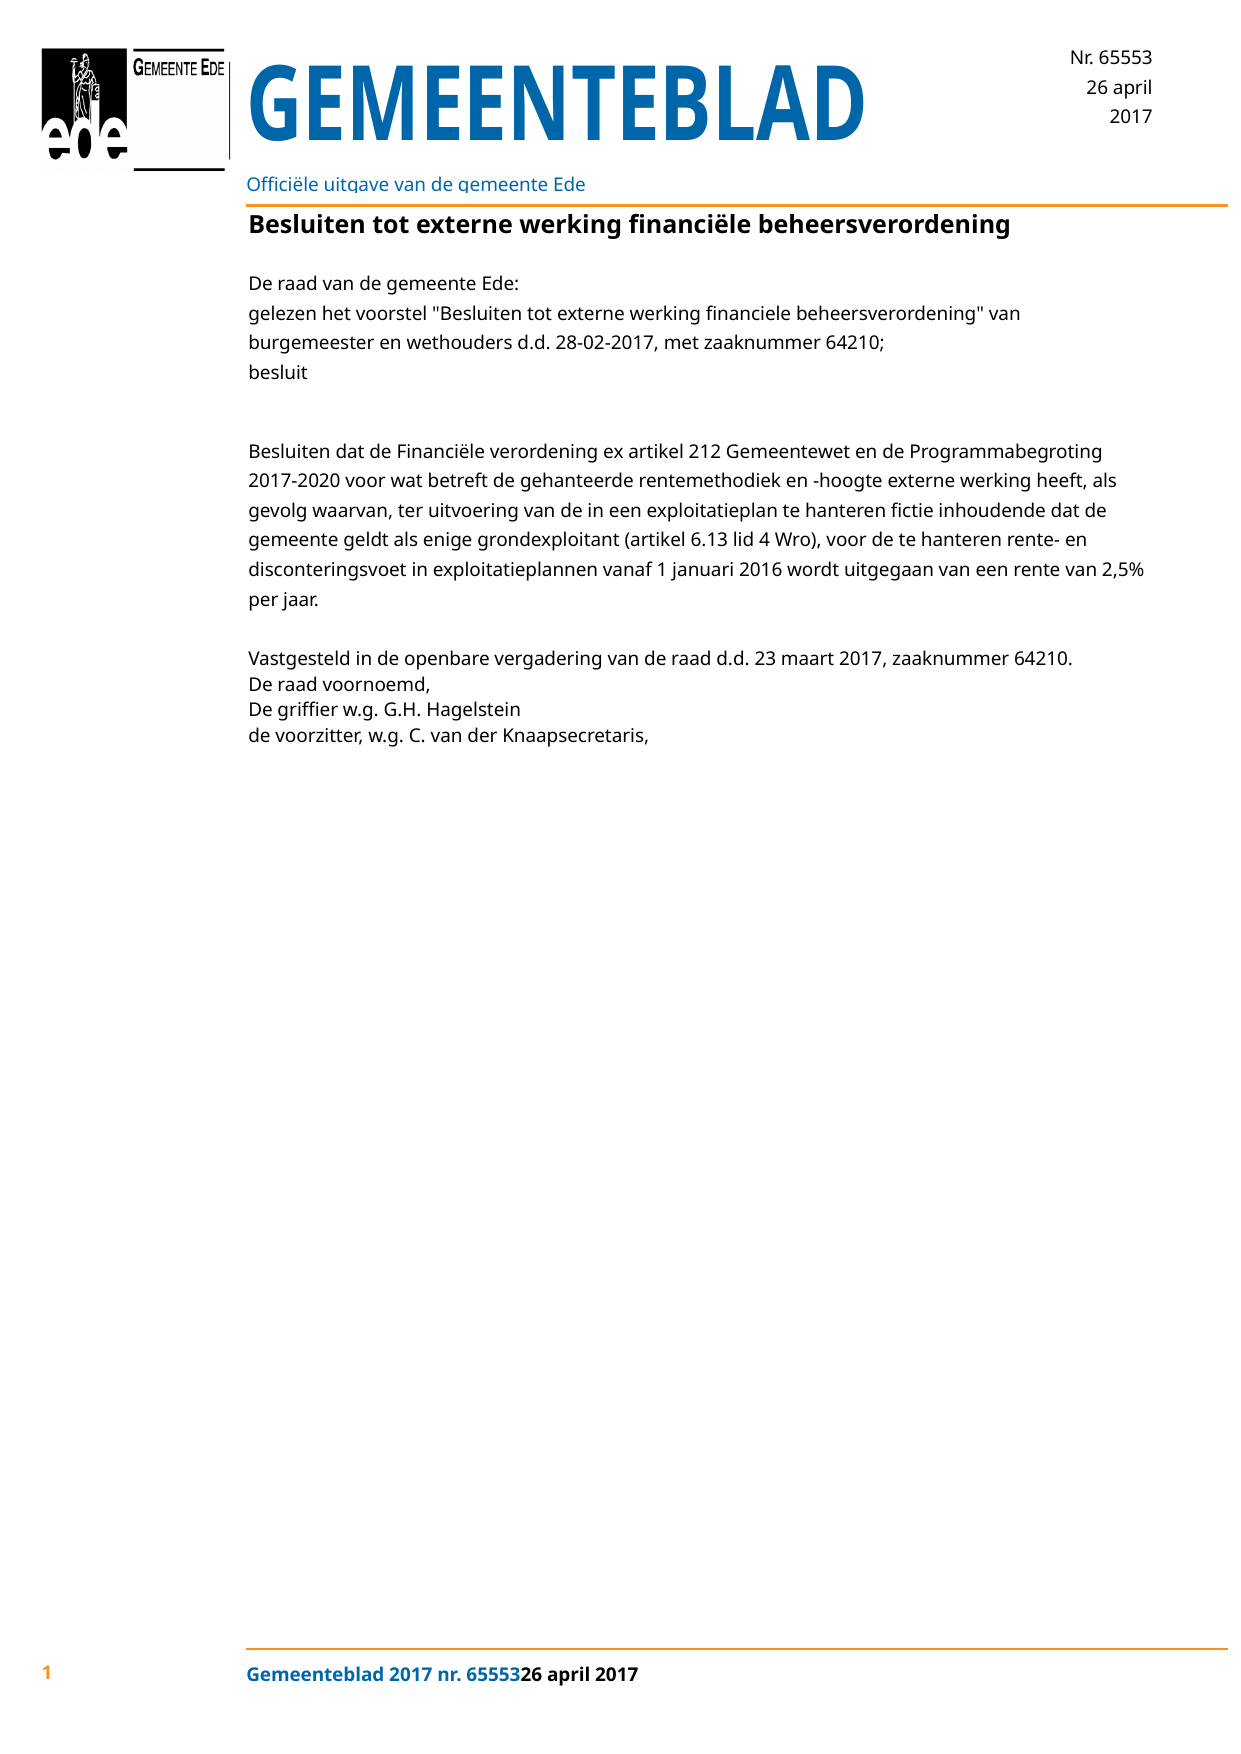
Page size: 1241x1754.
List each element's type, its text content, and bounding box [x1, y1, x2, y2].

picture [41, 47, 231, 172]
text De raad voornoemd, [248, 671, 1152, 696]
text Besluiten tot externe werking financiële beheersverordening [248, 207, 1152, 241]
text De griffier w.g. G.H. Hagelstein [248, 696, 1152, 722]
text de voorzitter, w.g. C. van der Knaapsecretaris, [248, 722, 1152, 748]
text gelezen het voorstel "Besluiten tot externe werking financiele beheersverordening" van burgemeester en wethouders d.d. 28-02-2017, met zaaknummer 64210; [248, 300, 1152, 355]
text De raad van de gemeente Ede: [248, 270, 1152, 296]
text besluit [248, 359, 1152, 385]
text Besluiten dat de Financiële verordening ex artikel 212 Gemeentewet en de Programmabegroting 2017-2020 voor wat betreft de gehanteerde rentemethodiek en -hoogte externe werking heeft, als gevolg waarvan, ter uitvoering van de in een exploitatieplan te hanteren fictie inhoudende dat de gemeente geldt als enige grondexploitant (artikel 6.13 lid 4 Wro), voor de te hanteren rente- en disconteringsvoet in exploitatieplannen vanaf 1 januari 2016 wordt uitgegaan van een rente van 2,5% per jaar. [248, 438, 1152, 612]
text Vastgesteld in de openbare vergadering van de raad d.d. 23 maart 2017, zaaknummer 64210. [248, 645, 1152, 671]
